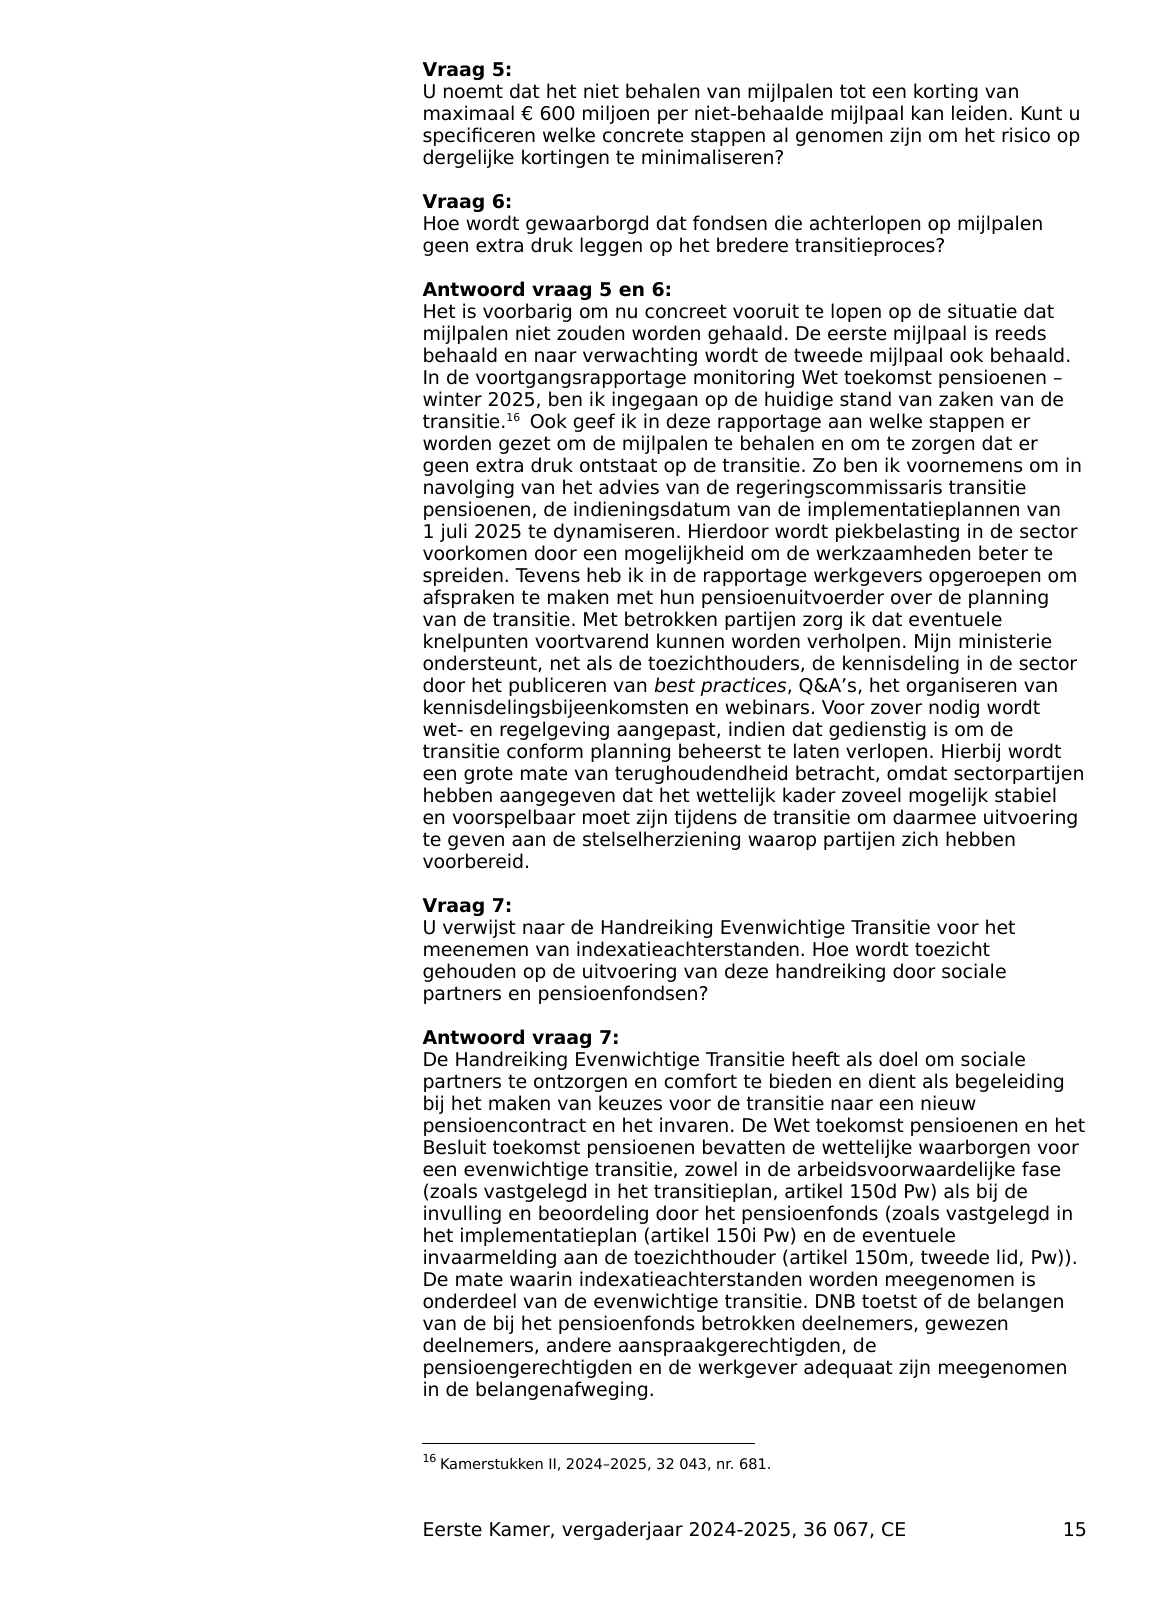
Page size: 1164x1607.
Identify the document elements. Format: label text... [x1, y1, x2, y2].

text De Handreiking Evenwichtige Transitie heeft als doel om sociale partners te ontzorgen en comfort te bieden en dient als begeleiding bij het maken van keuzes voor de transitie naar een nieuw pensioencontract en het invaren. De Wet toekomst pensioenen en het Besluit toekomst pensioenen bevatten de wettelijke waarborgen voor een evenwichtige transitie, zowel in de arbeidsvoorwaardelijke fase (zoals vastgelegd in het transitieplan, artikel 150d Pw) als bij de invulling en beoordeling door het pensioenfonds (zoals vastgelegd in het implementatieplan (artikel 150i Pw) en de eventuele invaarmelding aan de toezichthouder (artikel 150m, tweede lid, Pw)). De mate waarin indexatieachterstanden worden meegenomen is onderdeel van de evenwichtige transitie. DNB toetst of de belangen van de bij het pensioenfonds betrokken deelnemers, gewezen deelnemers, andere aanspraakgerechtigden, de pensioengerechtigden en de werkgever adequaat zijn meegenomen in de belangenafweging. [422, 1049, 1087, 1401]
text Vraag 5: [422, 59, 1087, 81]
text Antwoord vraag 7: [422, 1027, 1087, 1049]
text Kamerstukken II, 2024–2025, 32 043, nr. 681. [422, 1452, 1087, 1474]
text Het is voorbarig om nu concreet vooruit te lopen op de situatie dat mijlpalen niet zouden worden gehaald. De eerste mijlpaal is reeds behaald en naar verwachting wordt de tweede mijlpaal ook behaald. In de voortgangsrapportage monitoring Wet toekomst pensioenen – winter 2025, ben ik ingegaan op de huidige stand van zaken van de transitie. Ook geef ik in deze rapportage aan welke stappen er worden gezet om de mijlpalen te behalen en om te zorgen dat er geen extra druk ontstaat op de transitie. Zo ben ik voornemens om in navolging van het advies van de regeringscommissaris transitie pensioenen, de indieningsdatum van de implementatieplannen van 1 juli 2025 te dynamiseren. Hierdoor wordt piekbelasting in de sector voorkomen door een mogelijkheid om de werkzaamheden beter te spreiden. Tevens heb ik in de rapportage werkgevers opgeroepen om afspraken te maken met hun pensioenuitvoerder over de planning van de transitie. Met betrokken partijen zorg ik dat eventuele knelpunten voortvarend kunnen worden verholpen. Mijn ministerie ondersteunt, net als de toezichthouders, de kennisdeling in de sector door het publiceren van best practices, Q&A’s, het organiseren van kennisdelingsbijeenkomsten en webinars. Voor zover nodig wordt wet- en regelgeving aangepast, indien dat gedienstig is om de transitie conform planning beheerst te laten verlopen. Hierbij wordt een grote mate van terughoudendheid betracht, omdat sectorpartijen hebben aangegeven dat het wettelijk kader zoveel mogelijk stabiel en voorspelbaar moet zijn tijdens de transitie om daarmee uitvoering te geven aan de stelselherziening waarop partijen zich hebben voorbereid. [422, 301, 1087, 873]
text Antwoord vraag 5 en 6: [422, 279, 1087, 301]
text Vraag 7: [422, 895, 1087, 917]
text U verwijst naar de Handreiking Evenwichtige Transitie voor het meenemen van indexatieachterstanden. Hoe wordt toezicht gehouden op de uitvoering van deze handreiking door sociale partners en pensioenfondsen? [422, 917, 1087, 1005]
text U noemt dat het niet behalen van mijlpalen tot een korting van maximaal € 600 miljoen per niet-behaalde mijlpaal kan leiden. Kunt u specificeren welke concrete stappen al genomen zijn om het risico op dergelijke kortingen te minimaliseren? [422, 81, 1087, 169]
text Hoe wordt gewaarborgd dat fondsen die achterlopen op mijlpalen geen extra druk leggen op het bredere transitieproces? [422, 213, 1087, 257]
text Vraag 6: [422, 191, 1087, 213]
